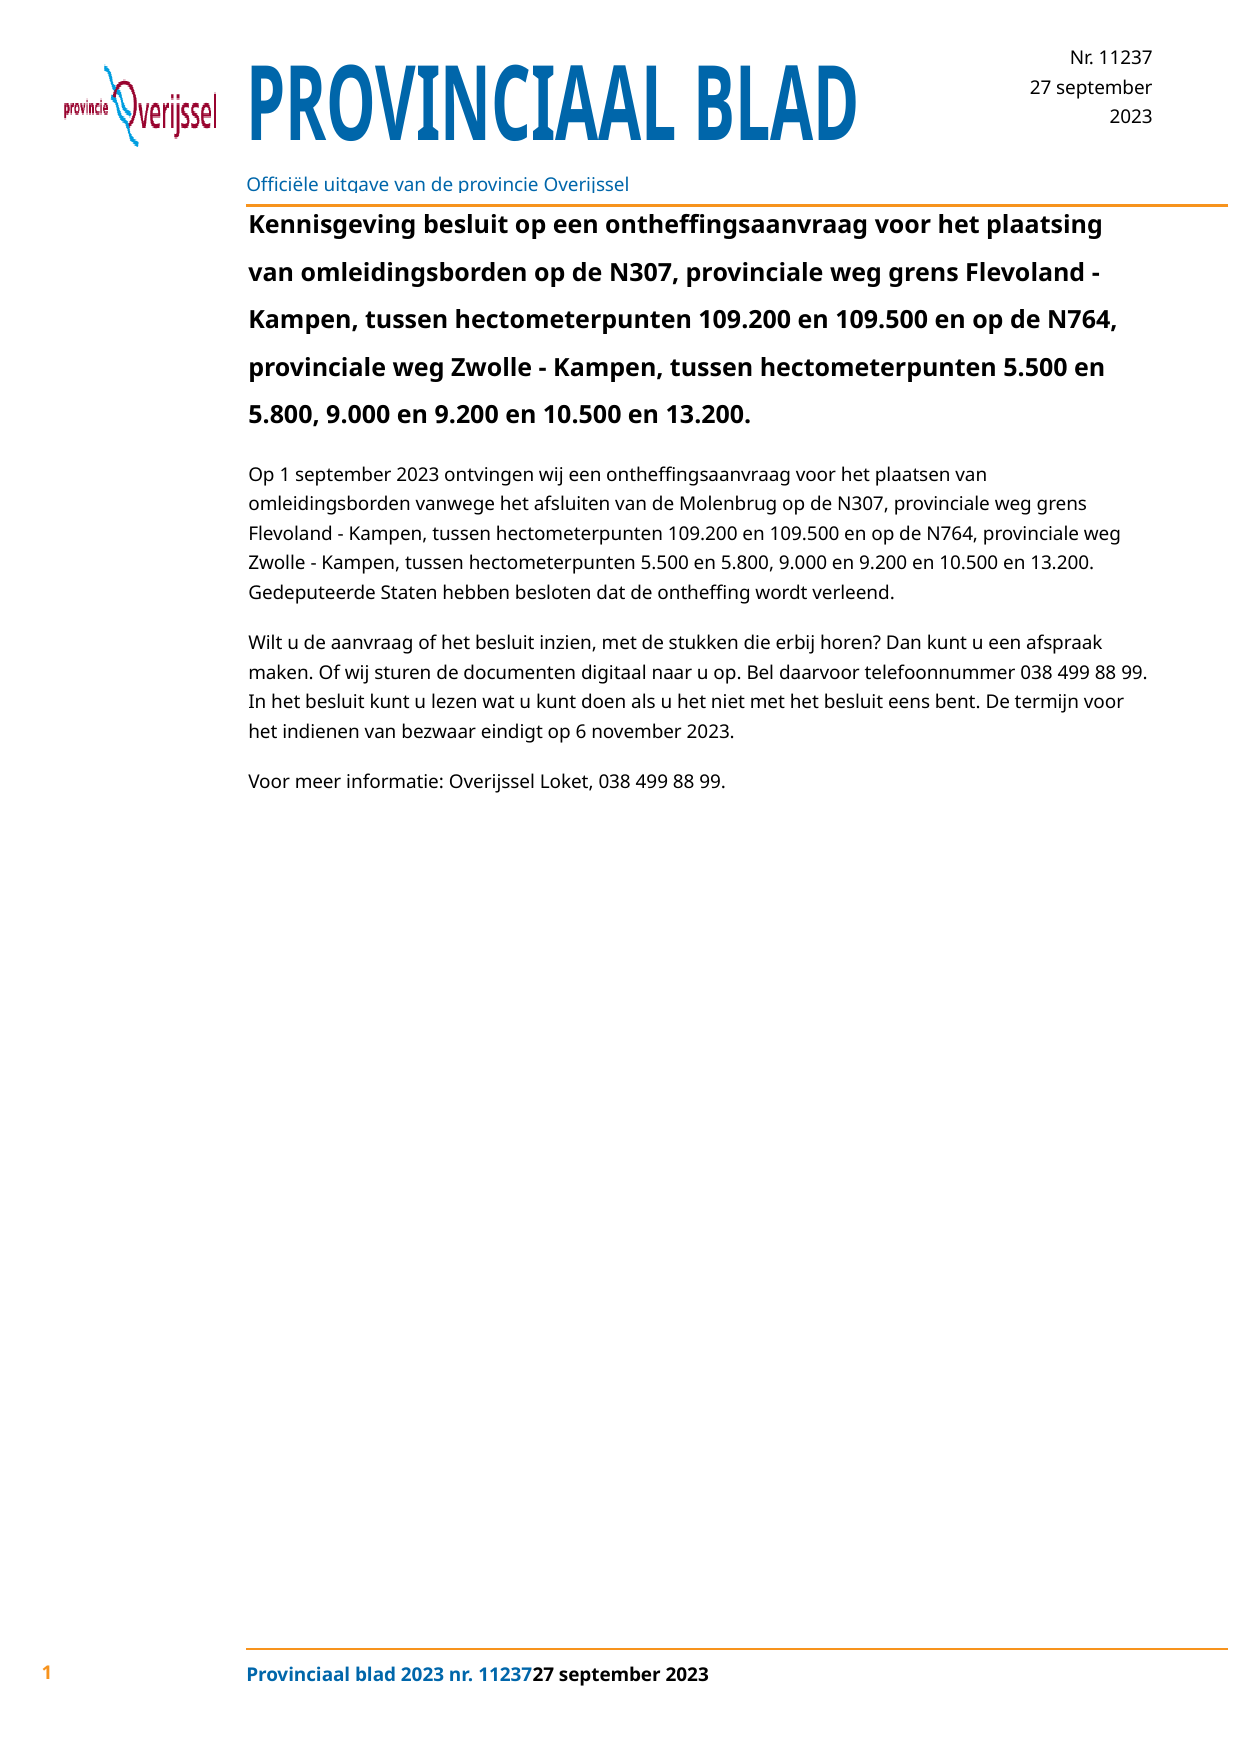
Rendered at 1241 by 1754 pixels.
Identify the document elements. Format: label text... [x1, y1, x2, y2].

text Wilt u de aanvraag of het besluit inzien, met de stukken die erbij horen? Dan kunt u een afspraak maken. Of wij sturen de documenten digitaal naar u op. Bel daarvoor telefoonnummer 038 499 88 99. In het besluit kunt u lezen wat u kunt doen als u het niet met het besluit eens bent. De termijn voor het indienen van bezwaar eindigt op 6 november 2023. [248, 629, 1152, 744]
text Op 1 september 2023 ontvingen wij een ontheffingsaanvraag voor het plaatsen van omleidingsborden vanwege het afsluiten van de Molenbrug op de N307, provinciale weg grens Flevoland - Kampen, tussen hectometerpunten 109.200 en 109.500 en op de N764, provinciale weg Zwolle - Kampen, tussen hectometerpunten 5.500 en 5.800, 9.000 en 9.200 en 10.500 en 13.200. Gedeputeerde Staten hebben besloten dat de ontheffing wordt verleend. [248, 461, 1152, 605]
text Kennisgeving besluit op een ontheffingsaanvraag voor het plaatsing van omleidingsborden op de N307, provinciale weg grens Flevoland - Kampen, tussen hectometerpunten 109.200 en 109.500 en op de N764, provinciale weg Zwolle - Kampen, tussen hectometerpunten 5.500 en 5.800, 9.000 en 9.200 en 10.500 en 13.200. [248, 207, 1152, 431]
text Voor meer informatie: Overijssel Loket, 038 499 88 99. [248, 769, 1152, 794]
picture [41, 47, 231, 172]
